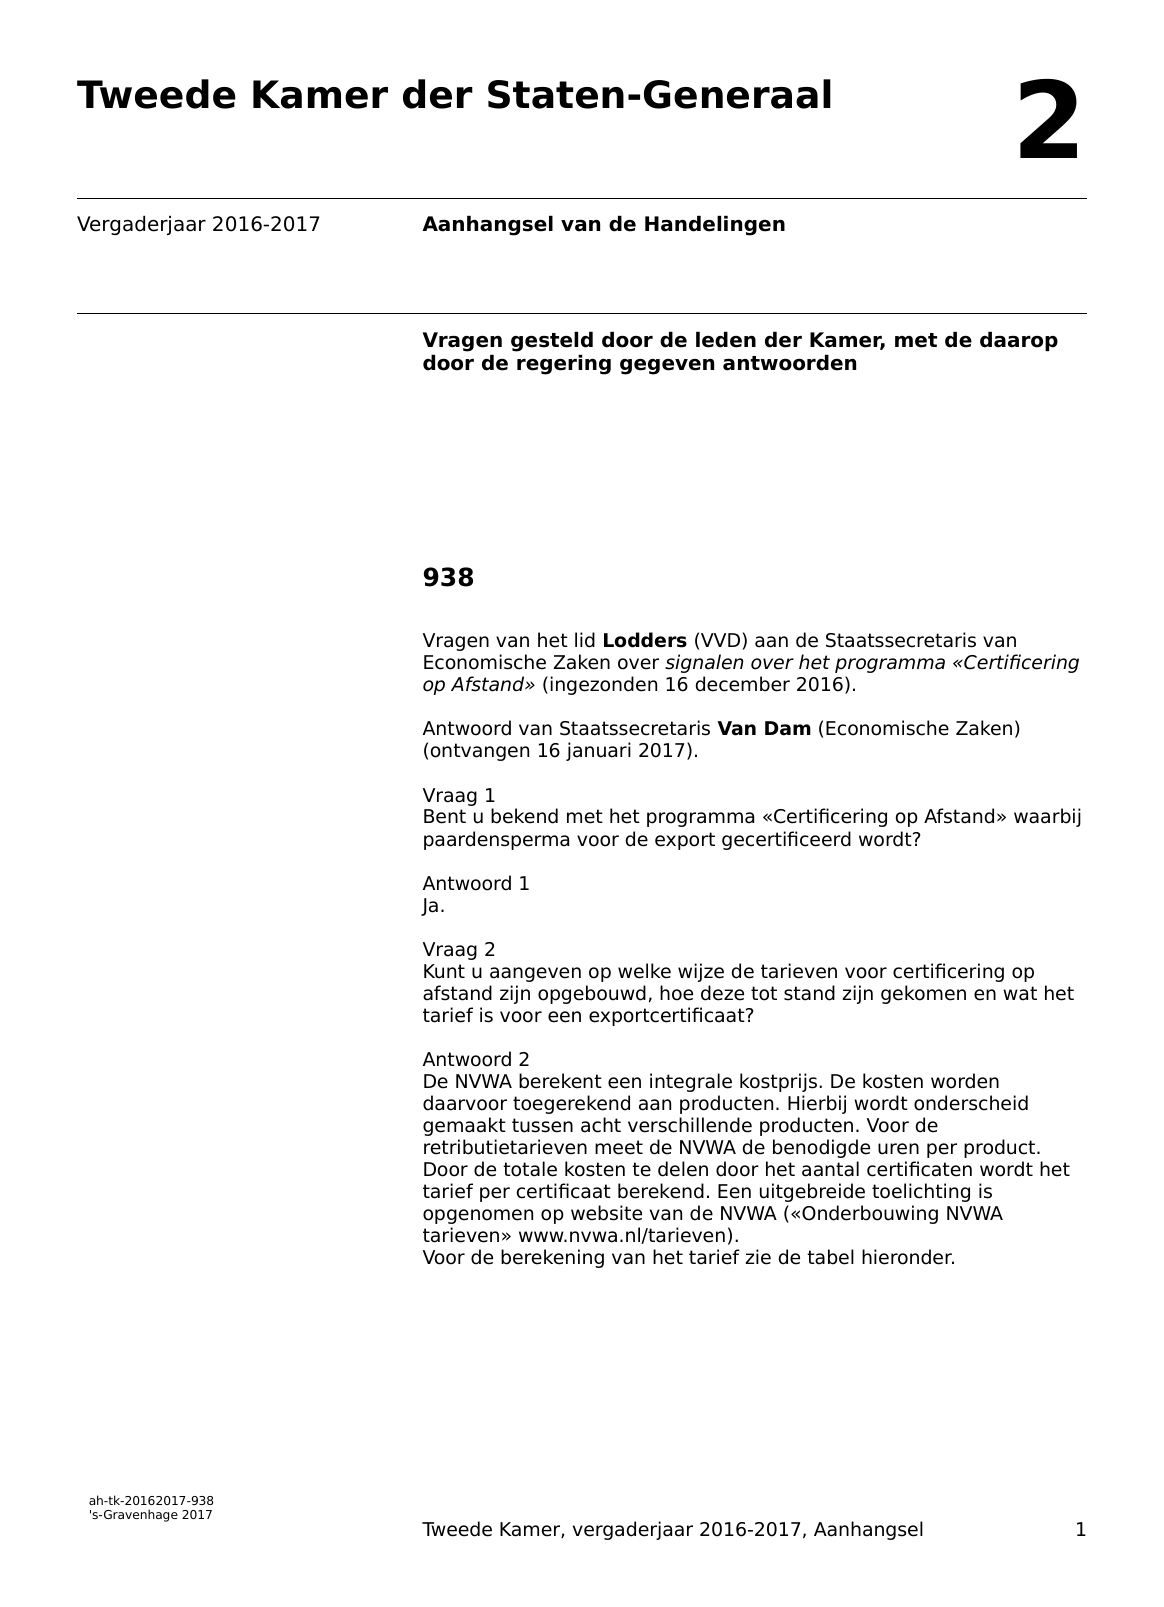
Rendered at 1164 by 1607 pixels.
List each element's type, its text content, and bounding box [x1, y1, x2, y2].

text 938 [422, 563, 1087, 592]
table_cell Vergaderjaar 2016-2017 [77, 199, 422, 313]
table_cell Aanhangsel van de Handelingen [422, 199, 1087, 313]
text Bent u bekend met het programma «Certificering op Afstand» waarbij paardensperma voor de export gecertificeerd wordt? [422, 806, 1087, 850]
text Vraag 1 [422, 784, 1087, 806]
text Antwoord van Staatssecretaris Van Dam (Economische Zaken) (ontvangen 16 januari 2017). [422, 718, 1087, 762]
table_header Tweede Kamer der Staten-Generaal [77, 59, 886, 198]
text Antwoord 1 [422, 873, 1087, 894]
text 's-Gravenhage 2017 [88, 1508, 323, 1522]
text Voor de berekening van het tarief zie de tabel hieronder. [422, 1247, 1087, 1269]
table_header 2 [886, 59, 1087, 198]
text Kunt u aangeven op welke wijze de tarieven voor certificering op afstand zijn opgebouwd, hoe deze tot stand zijn gekomen en wat het tarief is voor een exportcertificaat? [422, 961, 1087, 1027]
text Antwoord 2 [422, 1049, 1087, 1071]
table_cell [77, 314, 422, 375]
text Ja. [422, 894, 1087, 917]
text De NVWA berekent een integrale kostprijs. De kosten worden daarvoor toegerekend aan producten. Hierbij wordt onderscheid gemaakt tussen acht verschillende producten. Voor de retributietarieven meet de NVWA de benodigde uren per product. Door de totale kosten te delen door het aantal certificaten wordt het tarief per certificaat berekend. Een uitgebreide toelichting is opgenomen op website van de NVWA («Onderbouwing NVWA tarieven» www.nvwa.nl/tarieven). [422, 1071, 1087, 1247]
table_cell Vragen gesteld door de leden der Kamer, met de daarop door de regering gegeven antwoorden [422, 314, 1087, 375]
text Vraag 2 [422, 939, 1087, 961]
text Vragen van het lid Lodders (VVD) aan de Staatssecretaris van Economische Zaken over signalen over het programma «Certificering op Afstand» (ingezonden 16 december 2016). [422, 630, 1087, 696]
text ah-tk-20162017-938 [88, 1494, 323, 1508]
